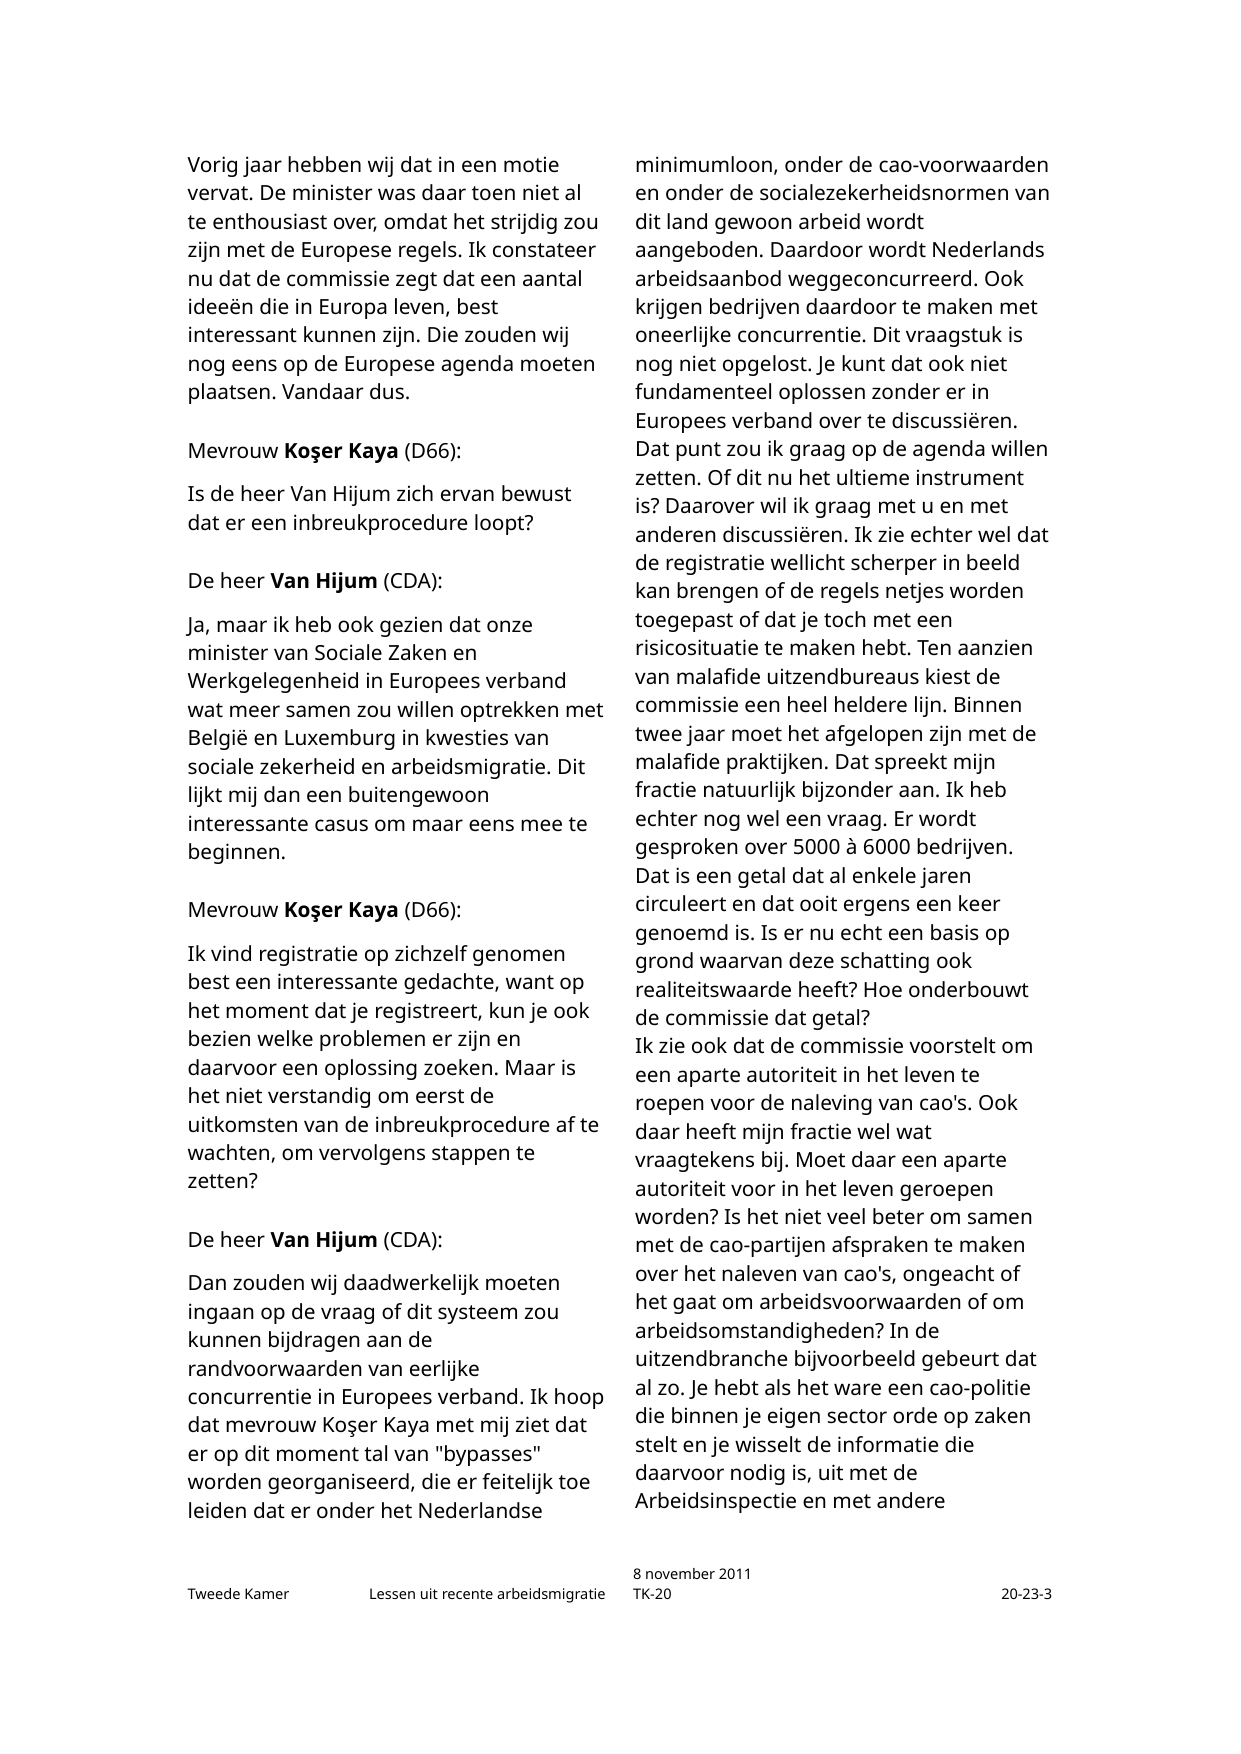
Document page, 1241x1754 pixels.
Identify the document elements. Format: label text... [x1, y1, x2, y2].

text De heer Van Hijum (CDA): [187, 1225, 605, 1253]
text Mevrouw Koşer Kaya (D66): [187, 896, 605, 924]
text Is de heer Van Hijum zich ervan bewust dat er een inbreukprocedure loopt? [187, 479, 605, 536]
text Mevrouw Koşer Kaya (D66): [187, 436, 605, 464]
text Ik vind registratie op zichzelf genomen best een interessante gedachte, want op het moment dat je registreert, kun je ook bezien welke problemen er zijn en daarvoor een oplossing zoeken. Maar is het niet verstandig om eerst de uitkomsten van de inbreukprocedure af te wachten, om vervolgens stappen te zetten? [187, 939, 605, 1195]
text Ja, maar ik heb ook gezien dat onze minister van Sociale Zaken en Werkgelegenheid in Europees verband wat meer samen zou willen optrekken met België en Luxemburg in kwesties van sociale zekerheid en arbeidsmigratie. Dit lijkt mij dan een buitengewoon interessante casus om maar eens mee te beginnen. [187, 610, 605, 866]
text Dan zouden wij daadwerkelijk moeten ingaan op de vraag of dit systeem zou kunnen bijdragen aan de randvoorwaarden van eerlijke concurrentie in Europees verband. Ik hoop dat mevrouw Koşer Kaya met mij ziet dat er op dit moment tal van "bypasses" worden georganiseerd, die er feitelijk toe leiden dat er onder het Nederlandse [187, 1268, 605, 1524]
text De heer Van Hijum (CDA): [187, 566, 605, 595]
text Vorig jaar hebben wij dat in een motie vervat. De minister was daar toen niet al te enthousiast over, omdat het strijdig zou zijn met de Europese regels. Ik constateer nu dat de commissie zegt dat een aantal ideeën die in Europa leven, best interessant kunnen zijn. Die zouden wij nog eens op de Europese agenda moeten plaatsen. Vandaar dus. [187, 150, 605, 406]
text minimumloon, onder de cao-voorwaarden en onder de socialezekerheidsnormen van dit land gewoon arbeid wordt aangeboden. Daardoor wordt Nederlands arbeidsaanbod weggeconcurreerd. Ook krijgen bedrijven daardoor te maken met oneerlijke concurrentie. Dit vraagstuk is nog niet opgelost. Je kunt dat ook niet fundamenteel oplossen zonder er in Europees verband over te discussiëren. Dat punt zou ik graag op de agenda willen zetten. Of dit nu het ultieme instrument is? Daarover wil ik graag met u en met anderen discussiëren. Ik zie echter wel dat de registratie wellicht scherper in beeld kan brengen of de regels netjes worden toegepast of dat je toch met een risicosituatie te maken hebt. Ten aanzien van malafide uitzendbureaus kiest de commissie een heel heldere lijn. Binnen twee jaar moet het afgelopen zijn met de malafide praktijken. Dat spreekt mijn fractie natuurlijk bijzonder aan. Ik heb echter nog wel een vraag. Er wordt gesproken over 5000 à 6000 bedrijven. Dat is een getal dat al enkele jaren circuleert en dat ooit ergens een keer genoemd is. Is er nu echt een basis op grond waarvan deze schatting ook realiteitswaarde heeft? Hoe onderbouwt de commissie dat getal? [635, 150, 1053, 1032]
text Ik zie ook dat de commissie voorstelt om een aparte autoriteit in het leven te roepen voor de naleving van cao's. Ook daar heeft mijn fractie wel wat vraagtekens bij. Moet daar een aparte autoriteit voor in het leven geroepen worden? Is het niet veel beter om samen met de cao-partijen afspraken te maken over het naleven van cao's, ongeacht of het gaat om arbeidsvoorwaarden of om arbeidsomstandigheden? In de uitzendbranche bijvoorbeeld gebeurt dat al zo. Je hebt als het ware een cao-politie die binnen je eigen sector orde op zaken stelt en je wisselt de informatie die daarvoor nodig is, uit met de Arbeidsinspectie en met andere [635, 1032, 1053, 1515]
